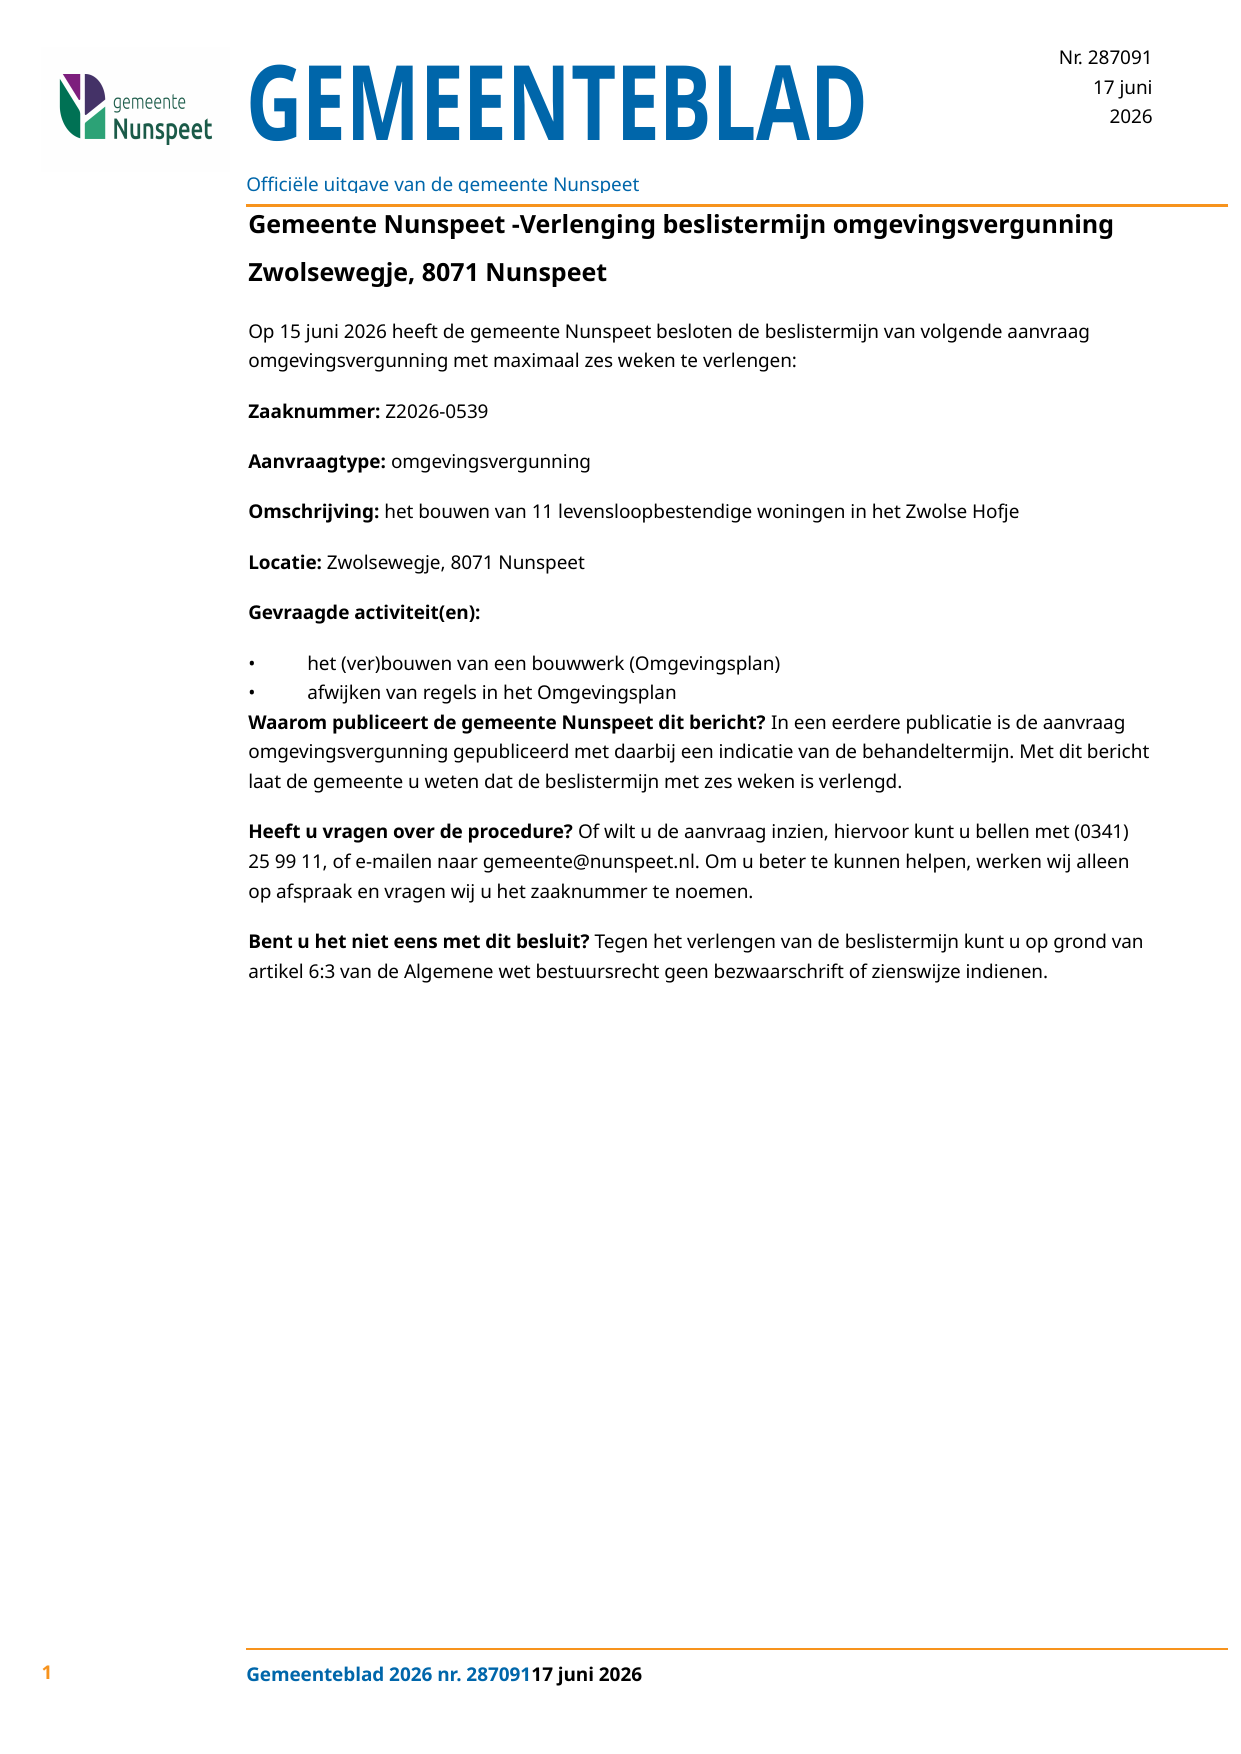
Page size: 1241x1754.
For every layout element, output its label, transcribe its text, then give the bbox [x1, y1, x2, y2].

text Gevraagde activiteit(en): [248, 599, 1152, 625]
text Zaaknummer: Z2026-0539 [248, 398, 1152, 424]
text Heeft u vragen over de procedure? Of wilt u de aanvraag inzien, hiervoor kunt u bellen met (0341) 25 99 11, of e-mailen naar gemeente@nunspeet.nl. Om u beter te kunnen helpen, werken wij alleen op afspraak en vragen wij u het zaaknummer te noemen. [248, 819, 1152, 904]
list afwijken van regels in het Omgevingsplan [248, 679, 1152, 705]
text Bent u het niet eens met dit besluit? Tegen het verlengen van de beslistermijn kunt u op grond van artikel 6:3 van de Algemene wet bestuursrecht geen bezwaarschrift of zienswijze indienen. [248, 928, 1152, 984]
text Omschrijving: het bouwen van 11 levensloopbestendige woningen in het Zwolse Hofje [248, 499, 1152, 524]
text Op 15 juni 2026 heeft de gemeente Nunspeet besloten de beslistermijn van volgende aanvraag omgevingsvergunning met maximaal zes weken te verlengen: [248, 318, 1152, 373]
list het (ver)bouwen van een bouwwerk (Omgevingsplan) [248, 650, 1152, 676]
text Aanvraagtype: omgevingsvergunning [248, 448, 1152, 474]
text Gemeente Nunspeet -Verlenging beslistermijn omgevingsvergunning Zwolsewegje, 8071 Nunspeet [248, 207, 1152, 288]
text Locatie: Zwolsewegje, 8071 Nunspeet [248, 549, 1152, 575]
picture [41, 47, 231, 172]
text Waarom publiceert de gemeente Nunspeet dit bericht? In een eerdere publicatie is de aanvraag omgevingsvergunning gepubliceerd met daarbij een indicatie van de behandeltermijn. Met dit bericht laat de gemeente u weten dat de beslistermijn met zes weken is verlengd. [248, 709, 1152, 794]
